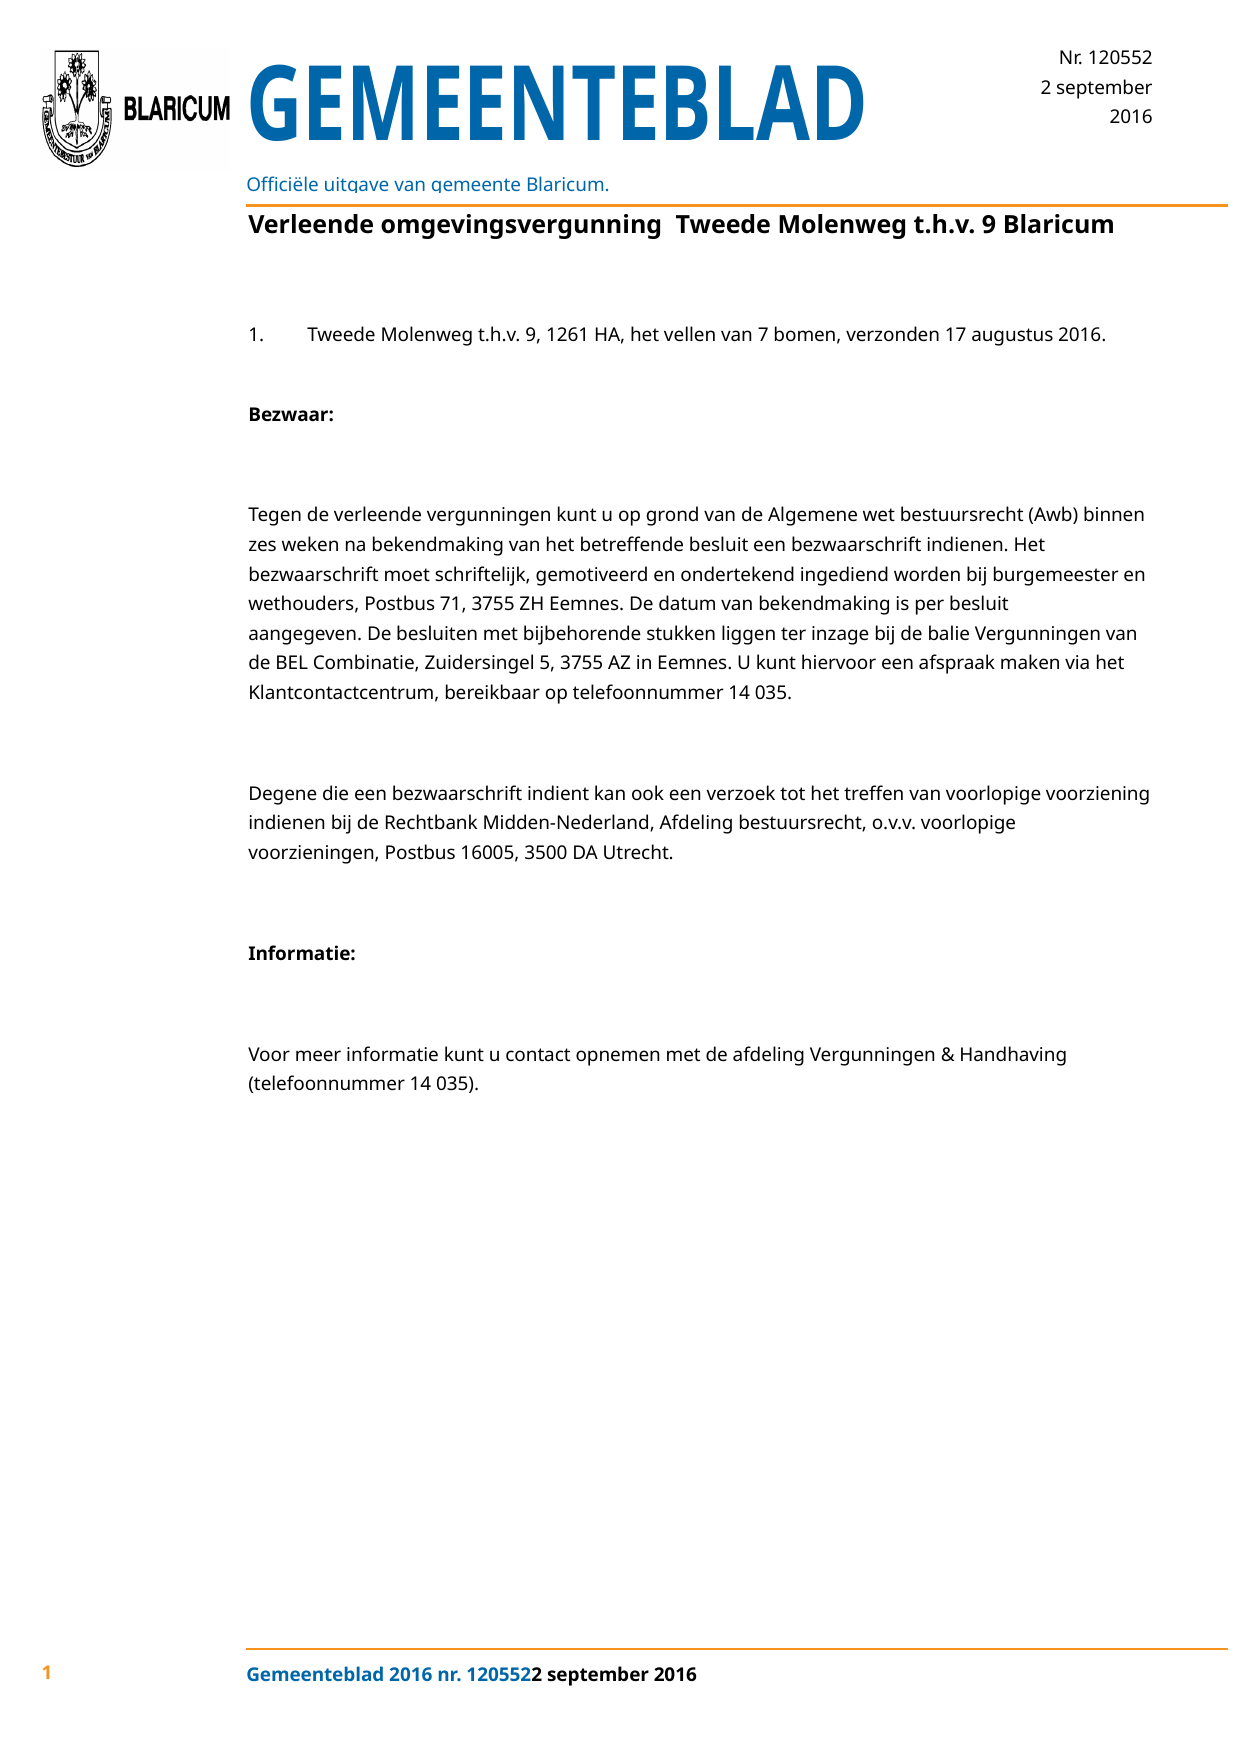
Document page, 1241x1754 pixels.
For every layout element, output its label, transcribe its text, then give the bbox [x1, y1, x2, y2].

picture [41, 47, 231, 172]
text Tegen de verleende vergunningen kunt u op grond van de Algemene wet bestuursrecht (Awb) binnen zes weken na bekendmaking van het betreffende besluit een bezwaarschrift indienen. Het bezwaarschrift moet schriftelijk, gemotiveerd en ondertekend ingediend worden bij burgemeester en wethouders, Postbus 71, 3755 ZH Eemnes. De datum van bekendmaking is per besluit aangegeven. De besluiten met bijbehorende stukken liggen ter inzage bij de balie Vergunningen van de BEL Combinatie, Zuidersingel 5, 3755 AZ in Eemnes. U kunt hiervoor een afspraak maken via het Klantcontactcentrum, bereikbaar op telefoonnummer 14 035. [248, 502, 1152, 705]
text Voor meer informatie kunt u contact opnemen met de afdeling Vergunningen & Handhaving (telefoonnummer 14 035). [248, 1041, 1152, 1096]
text Verleende omgevingsvergunning Tweede Molenweg t.h.v. 9 Blaricum [248, 207, 1152, 241]
list Tweede Molenweg t.h.v. 9, 1261 HA, het vellen van 7 bomen, verzonden 17 augustus 2016. [248, 321, 1152, 346]
text Informatie: [248, 940, 1152, 966]
text Degene die een bezwaarschrift indient kan ook een verzoek tot het treffen van voorlopige voorziening indienen bij de Rechtbank Midden-Nederland, Afdeling bestuursrecht, o.v.v. voorlopige voorzieningen, Postbus 16005, 3500 DA Utrecht. [248, 780, 1152, 865]
text Bezwaar: [248, 401, 1152, 426]
